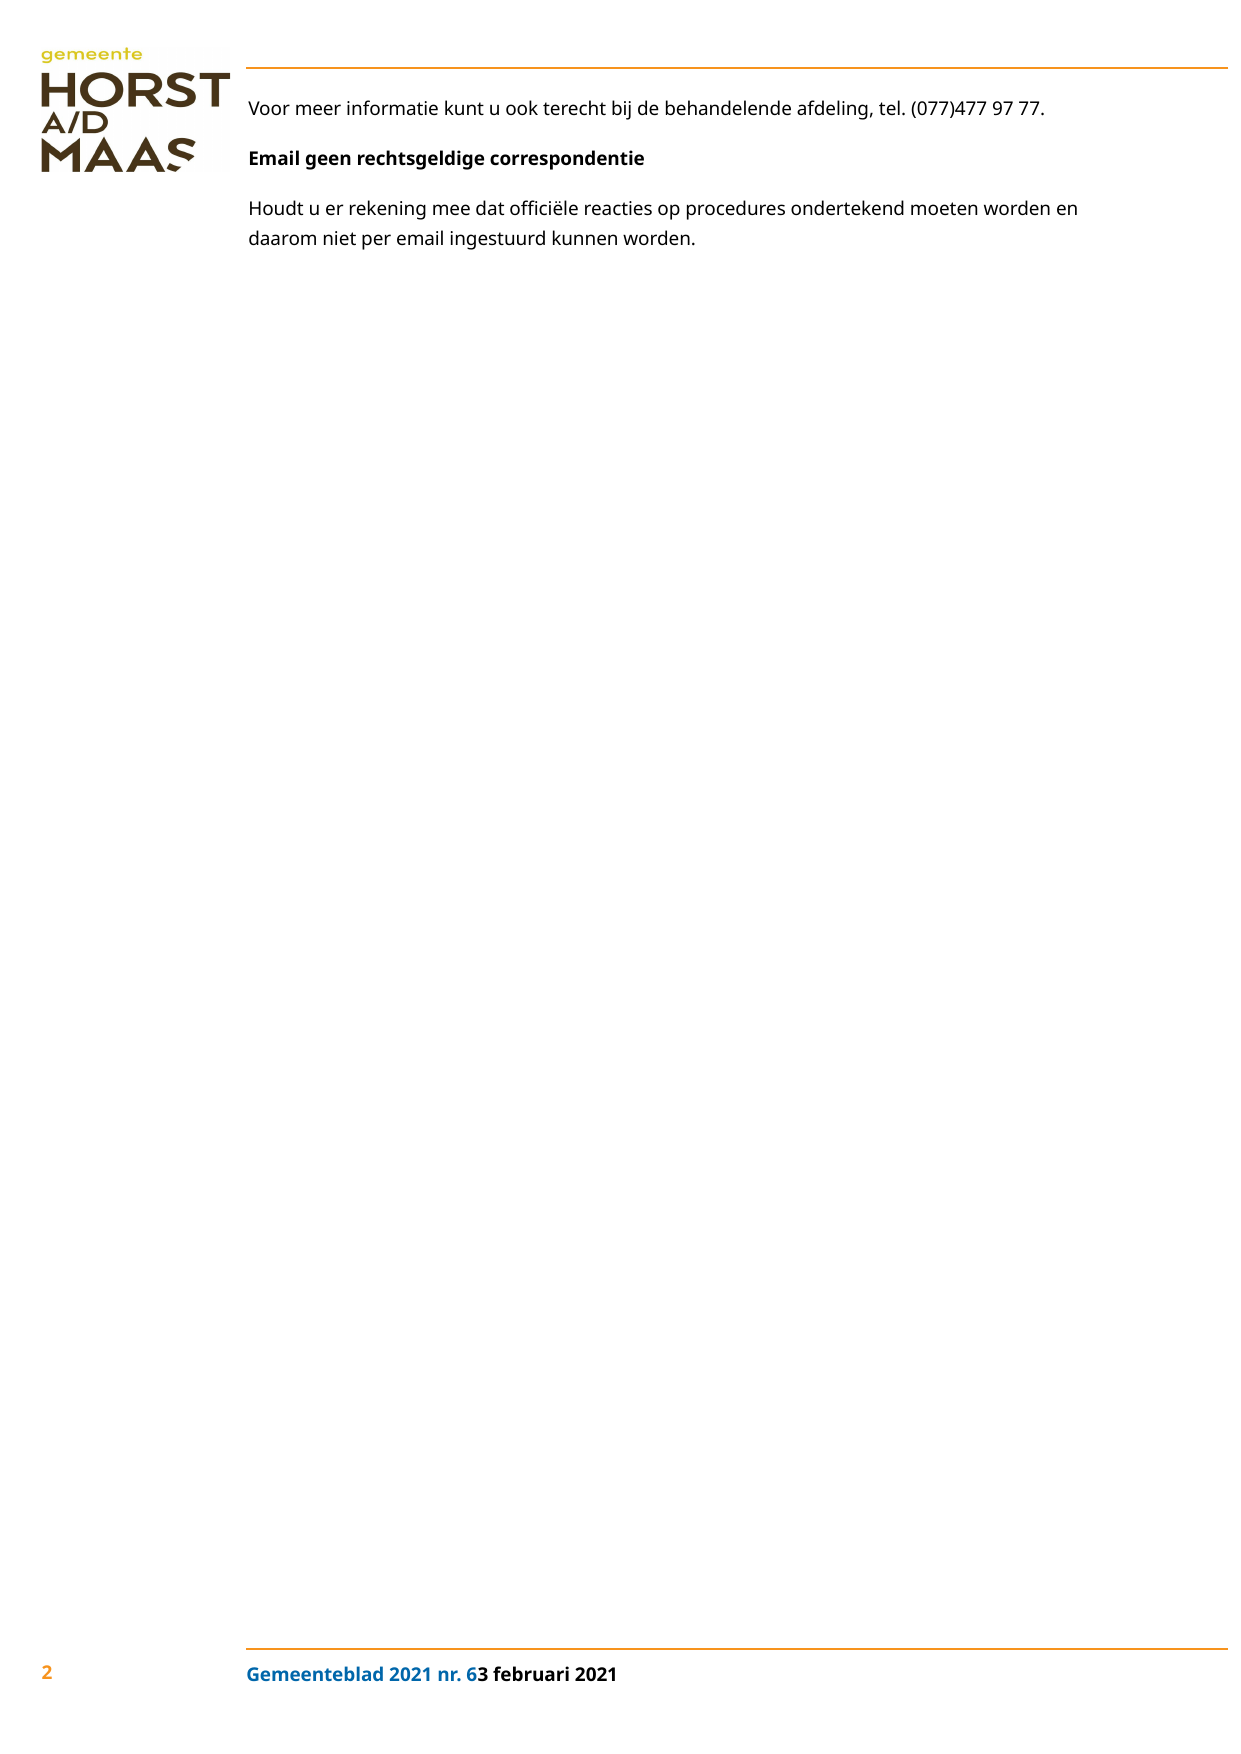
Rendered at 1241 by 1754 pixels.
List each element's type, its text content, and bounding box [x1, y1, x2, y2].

text Voor meer informatie kunt u ook terecht bij de behandelende afdeling, tel. (077)477 97 77. [248, 95, 1152, 121]
picture [41, 47, 231, 172]
text Email geen rechtsgeldige correspondentie [248, 145, 1152, 171]
text Houdt u er rekening mee dat officiële reacties op procedures ondertekend moeten worden en daarom niet per email ingestuurd kunnen worden. [248, 196, 1152, 251]
